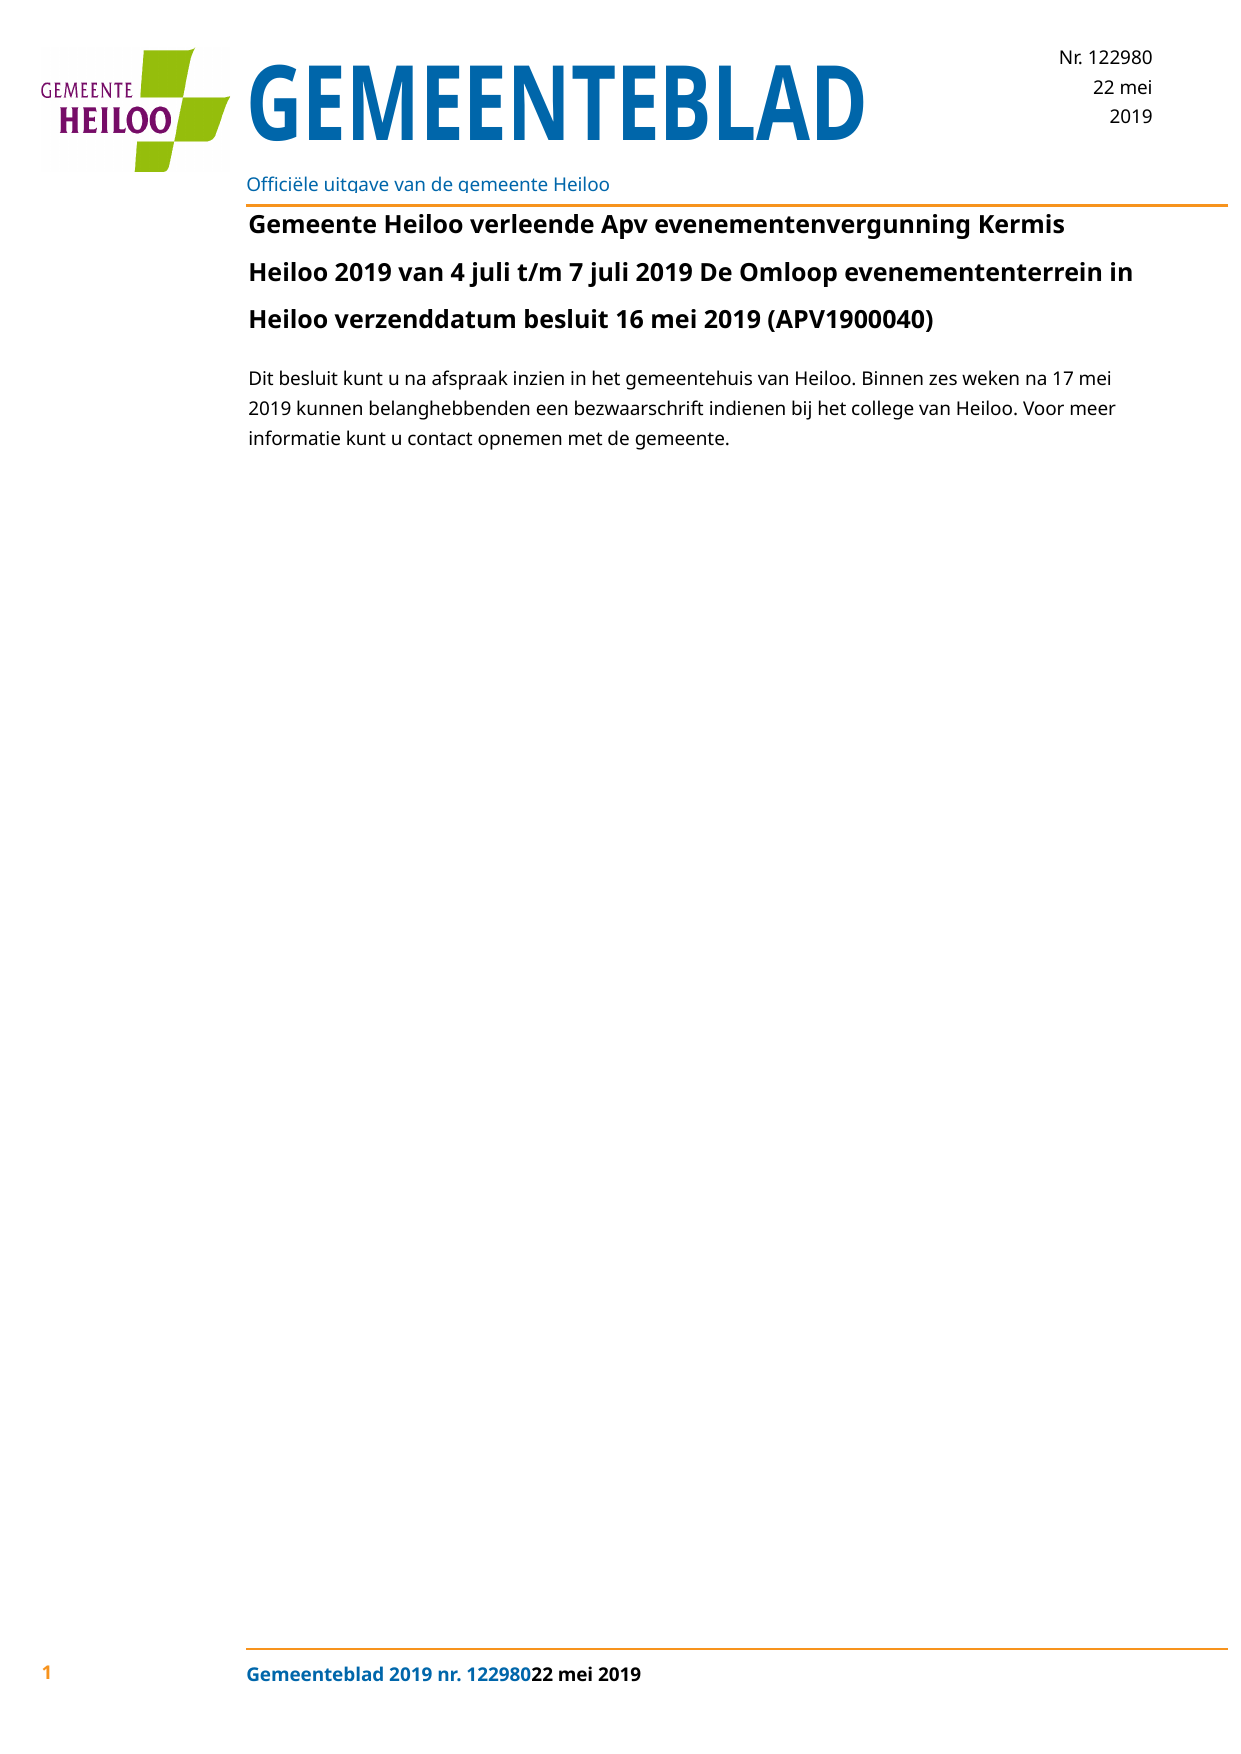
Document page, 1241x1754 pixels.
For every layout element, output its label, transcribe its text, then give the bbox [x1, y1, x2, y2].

picture [41, 47, 231, 172]
text Dit besluit kunt u na afspraak inzien in het gemeentehuis van Heiloo. Binnen zes weken na 17 mei 2019 kunnen belanghebbenden een bezwaarschrift indienen bij het college van Heiloo. Voor meer informatie kunt u contact opnemen met de gemeente. [248, 366, 1152, 450]
text Gemeente Heiloo verleende Apv evenementenvergunning Kermis Heiloo 2019 van 4 juli t/m 7 juli 2019 De Omloop evenemententerrein in Heiloo verzenddatum besluit 16 mei 2019 (APV1900040) [248, 207, 1152, 336]
